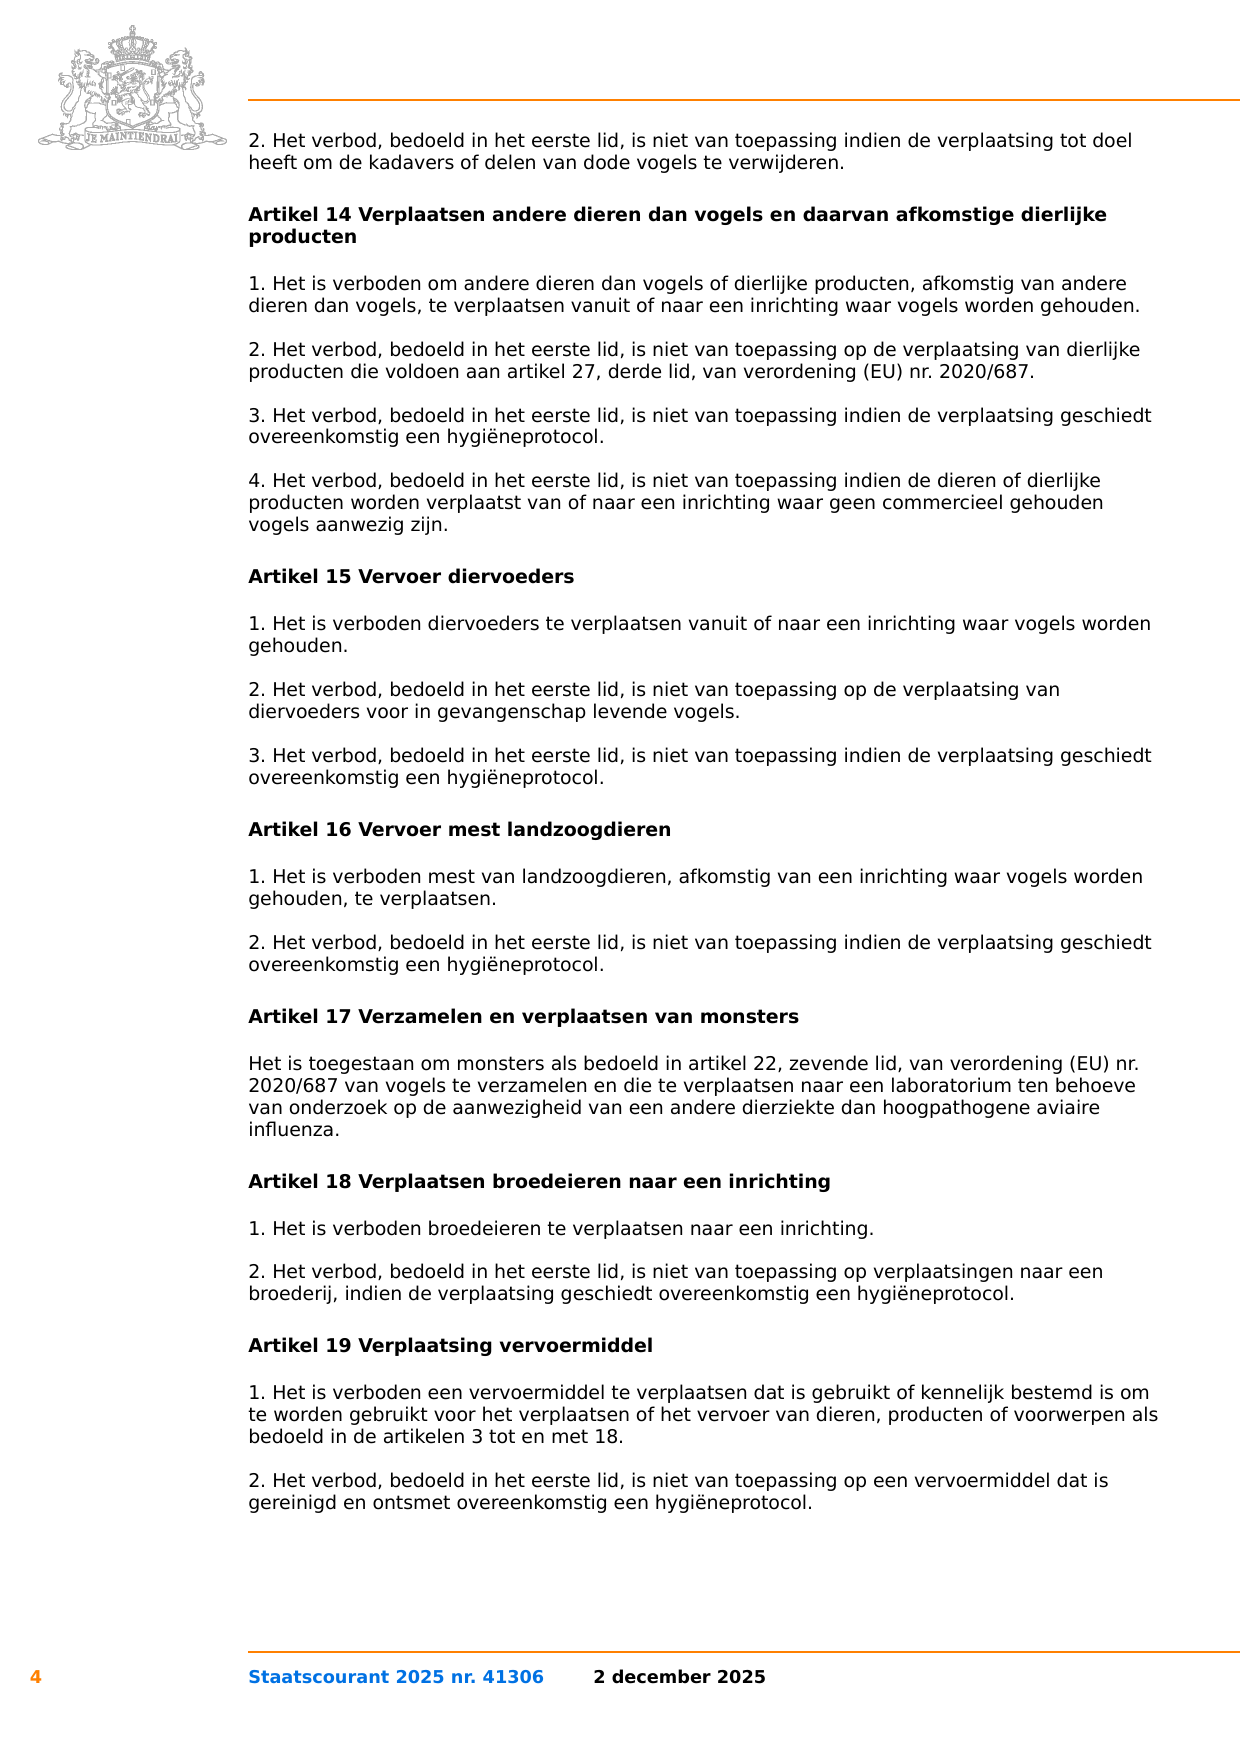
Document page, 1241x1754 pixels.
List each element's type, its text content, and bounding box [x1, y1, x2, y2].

text 2. Het verbod, bedoeld in het eerste lid, is niet van toepassing indien de verplaatsing geschiedt overeenkomstig een hygiëneprotocol. [248, 932, 1163, 976]
picture [38, 25, 227, 150]
text 3. Het verbod, bedoeld in het eerste lid, is niet van toepassing indien de verplaatsing geschiedt overeenkomstig een hygiëneprotocol. [248, 404, 1163, 448]
text Het is toegestaan om monsters als bedoeld in artikel 22, zevende lid, van verordening (EU) nr. 2020/687 van vogels te verzamelen en die te verplaatsen naar een laboratorium ten behoeve van onderzoek op de aanwezigheid van een andere dierziekte dan hoogpathogene aviaire influenza. [248, 1053, 1163, 1141]
subtitle Artikel 17 Verzamelen en verplaatsen van monsters [248, 1006, 1163, 1028]
text 2. Het verbod, bedoeld in het eerste lid, is niet van toepassing op verplaatsingen naar een broederij, indien de verplaatsing geschiedt overeenkomstig een hygiëneprotocol. [248, 1261, 1163, 1305]
text 4. Het verbod, bedoeld in het eerste lid, is niet van toepassing indien de dieren of dierlijke producten worden verplaatst van of naar een inrichting waar geen commercieel gehouden vogels aanwezig zijn. [248, 470, 1163, 536]
text 1. Het is verboden broedeieren te verplaatsen naar een inrichting. [248, 1217, 1163, 1239]
subtitle Artikel 18 Verplaatsen broedeieren naar een inrichting [248, 1171, 1163, 1192]
text 3. Het verbod, bedoeld in het eerste lid, is niet van toepassing indien de verplaatsing geschiedt overeenkomstig een hygiëneprotocol. [248, 745, 1163, 789]
text 1. Het is verboden een vervoermiddel te verplaatsen dat is gebruikt of kennelijk bestemd is om te worden gebruikt voor het verplaatsen of het vervoer van dieren, producten of voorwerpen als bedoeld in de artikelen 3 tot en met 18. [248, 1382, 1163, 1448]
text 1. Het is verboden om andere dieren dan vogels of dierlijke producten, afkomstig van andere dieren dan vogels, te verplaatsen vanuit of naar een inrichting waar vogels worden gehouden. [248, 273, 1163, 317]
text 2. Het verbod, bedoeld in het eerste lid, is niet van toepassing op de verplaatsing van diervoeders voor in gevangenschap levende vogels. [248, 679, 1163, 723]
subtitle Artikel 16 Vervoer mest landzoogdieren [248, 819, 1163, 841]
subtitle Artikel 15 Vervoer diervoeders [248, 566, 1163, 588]
text 2. Het verbod, bedoeld in het eerste lid, is niet van toepassing op de verplaatsing van dierlijke producten die voldoen aan artikel 27, derde lid, van verordening (EU) nr. 2020/687. [248, 339, 1163, 383]
subtitle Artikel 19 Verplaatsing vervoermiddel [248, 1335, 1163, 1357]
subtitle Artikel 14 Verplaatsen andere dieren dan vogels en daarvan afkomstige dierlijke producten [248, 204, 1163, 248]
text 1. Het is verboden mest van landzoogdieren, afkomstig van een inrichting waar vogels worden gehouden, te verplaatsen. [248, 866, 1163, 910]
text 2. Het verbod, bedoeld in het eerste lid, is niet van toepassing indien de verplaatsing tot doel heeft om de kadavers of delen van dode vogels te verwijderen. [248, 130, 1163, 174]
text 1. Het is verboden diervoeders te verplaatsen vanuit of naar een inrichting waar vogels worden gehouden. [248, 613, 1163, 657]
text 2. Het verbod, bedoeld in het eerste lid, is niet van toepassing op een vervoermiddel dat is gereinigd en ontsmet overeenkomstig een hygiëneprotocol. [248, 1470, 1163, 1514]
